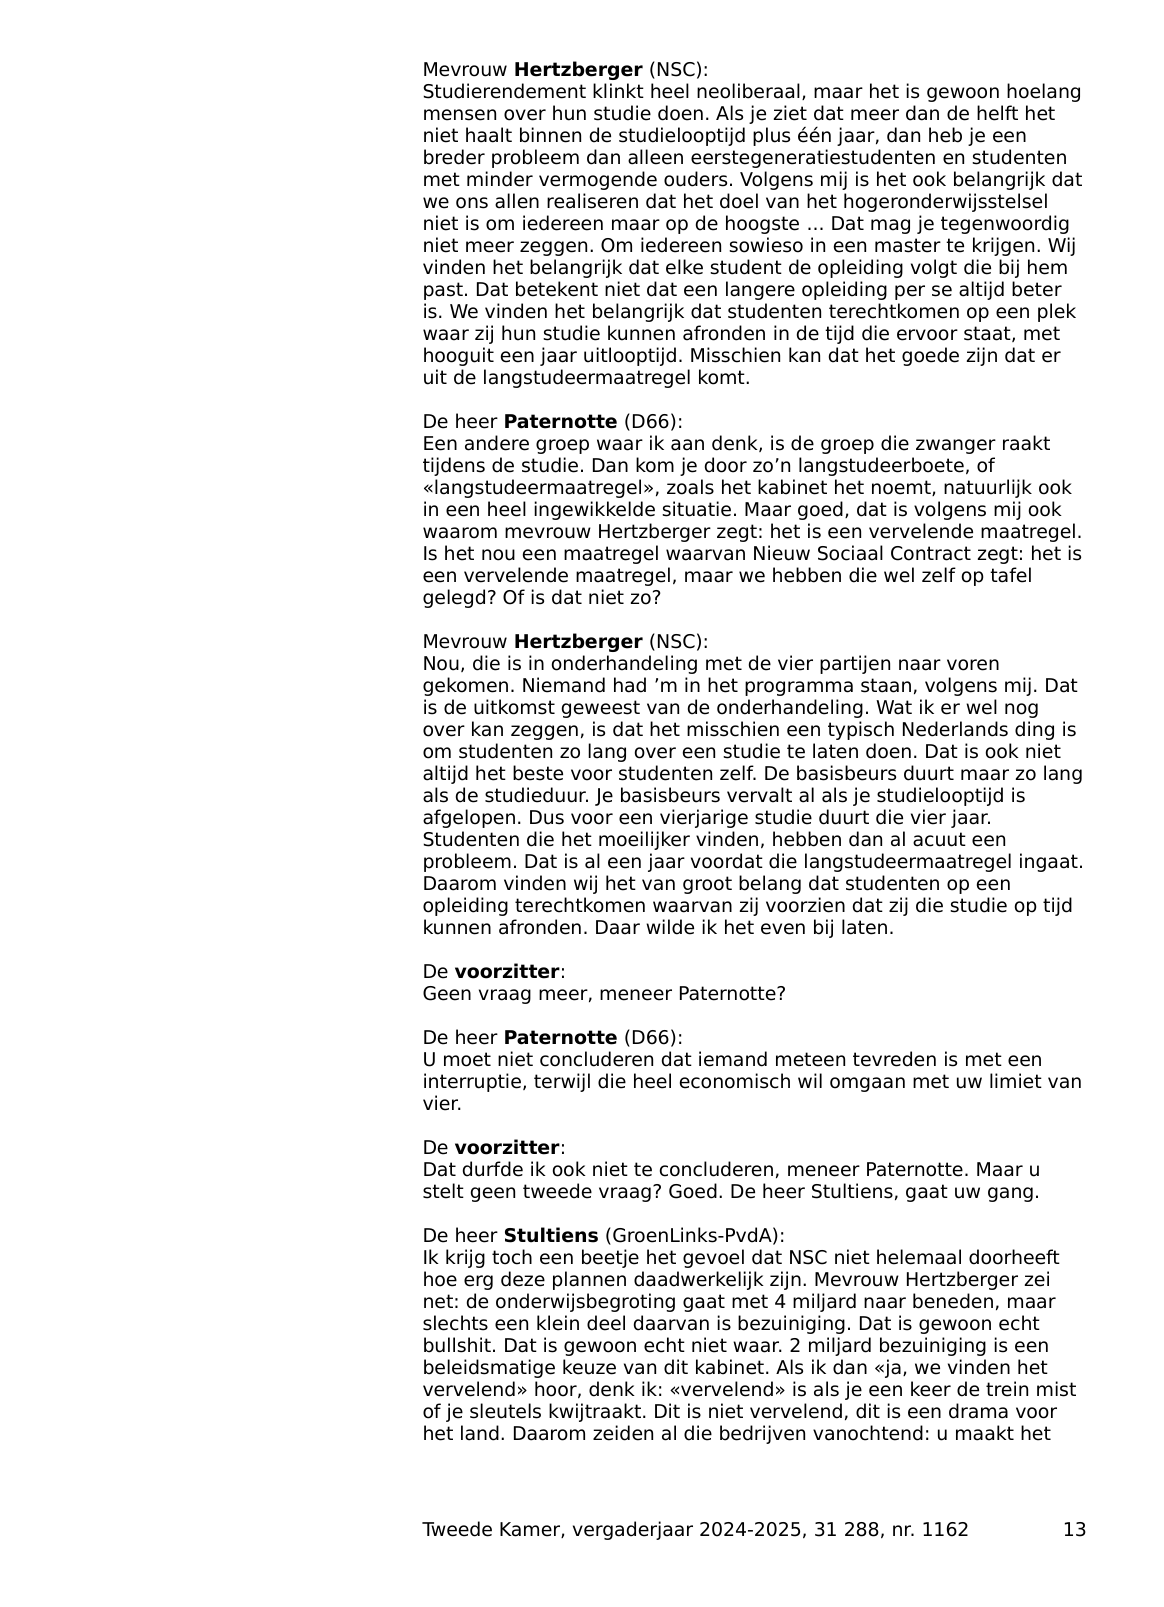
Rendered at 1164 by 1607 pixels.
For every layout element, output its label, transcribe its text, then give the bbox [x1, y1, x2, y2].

text Ik krijg toch een beetje het gevoel dat NSC niet helemaal doorheeft hoe erg deze plannen daadwerkelijk zijn. Mevrouw Hertzberger zei net: de onderwijsbegroting gaat met 4 miljard naar beneden, maar slechts een klein deel daarvan is bezuiniging. Dat is gewoon echt bullshit. Dat is gewoon echt niet waar. 2 miljard bezuiniging is een beleidsmatige keuze van dit kabinet. Als ik dan «ja, we vinden het vervelend» hoor, denk ik: «vervelend» is als je een keer de trein mist of je sleutels kwijtraakt. Dit is niet vervelend, dit is een drama voor het land. Daarom zeiden al die bedrijven vanochtend: u maakt het [422, 1247, 1087, 1445]
text De heer Stultiens (GroenLinks-PvdA): [422, 1225, 1087, 1247]
text U moet niet concluderen dat iemand meteen tevreden is met een interruptie, terwijl die heel economisch wil omgaan met uw limiet van vier. [422, 1049, 1087, 1115]
text Mevrouw Hertzberger (NSC): [422, 631, 1087, 653]
text De voorzitter: [422, 961, 1087, 983]
text Geen vraag meer, meneer Paternotte? [422, 983, 1087, 1005]
text Mevrouw Hertzberger (NSC): [422, 59, 1087, 81]
text De heer Paternotte (D66): [422, 411, 1087, 433]
text Een andere groep waar ik aan denk, is de groep die zwanger raakt tijdens de studie. Dan kom je door zo’n langstudeerboete, of «langstudeermaatregel», zoals het kabinet het noemt, natuurlijk ook in een heel ingewikkelde situatie. Maar goed, dat is volgens mij ook waarom mevrouw Hertzberger zegt: het is een vervelende maatregel. Is het nou een maatregel waarvan Nieuw Sociaal Contract zegt: het is een vervelende maatregel, maar we hebben die wel zelf op tafel gelegd? Of is dat niet zo? [422, 433, 1087, 609]
text De voorzitter: [422, 1137, 1087, 1159]
text De heer Paternotte (D66): [422, 1027, 1087, 1049]
text Studierendement klinkt heel neoliberaal, maar het is gewoon hoelang mensen over hun studie doen. Als je ziet dat meer dan de helft het niet haalt binnen de studielooptijd plus één jaar, dan heb je een breder probleem dan alleen eerstegeneratiestudenten en studenten met minder vermogende ouders. Volgens mij is het ook belangrijk dat we ons allen realiseren dat het doel van het hogeronderwijsstelsel niet is om iedereen maar op de hoogste ... Dat mag je tegenwoordig niet meer zeggen. Om iedereen sowieso in een master te krijgen. Wij vinden het belangrijk dat elke student de opleiding volgt die bij hem past. Dat betekent niet dat een langere opleiding per se altijd beter is. We vinden het belangrijk dat studenten terechtkomen op een plek waar zij hun studie kunnen afronden in de tijd die ervoor staat, met hooguit een jaar uitlooptijd. Misschien kan dat het goede zijn dat er uit de langstudeermaatregel komt. [422, 81, 1087, 389]
text Nou, die is in onderhandeling met de vier partijen naar voren gekomen. Niemand had ’m in het programma staan, volgens mij. Dat is de uitkomst geweest van de onderhandeling. Wat ik er wel nog over kan zeggen, is dat het misschien een typisch Nederlands ding is om studenten zo lang over een studie te laten doen. Dat is ook niet altijd het beste voor studenten zelf. De basisbeurs duurt maar zo lang als de studieduur. Je basisbeurs vervalt al als je studielooptijd is afgelopen. Dus voor een vierjarige studie duurt die vier jaar. Studenten die het moeilijker vinden, hebben dan al acuut een probleem. Dat is al een jaar voordat die langstudeermaatregel ingaat. Daarom vinden wij het van groot belang dat studenten op een opleiding terechtkomen waarvan zij voorzien dat zij die studie op tijd kunnen afronden. Daar wilde ik het even bij laten. [422, 653, 1087, 939]
text Dat durfde ik ook niet te concluderen, meneer Paternotte. Maar u stelt geen tweede vraag? Goed. De heer Stultiens, gaat uw gang. [422, 1159, 1087, 1203]
